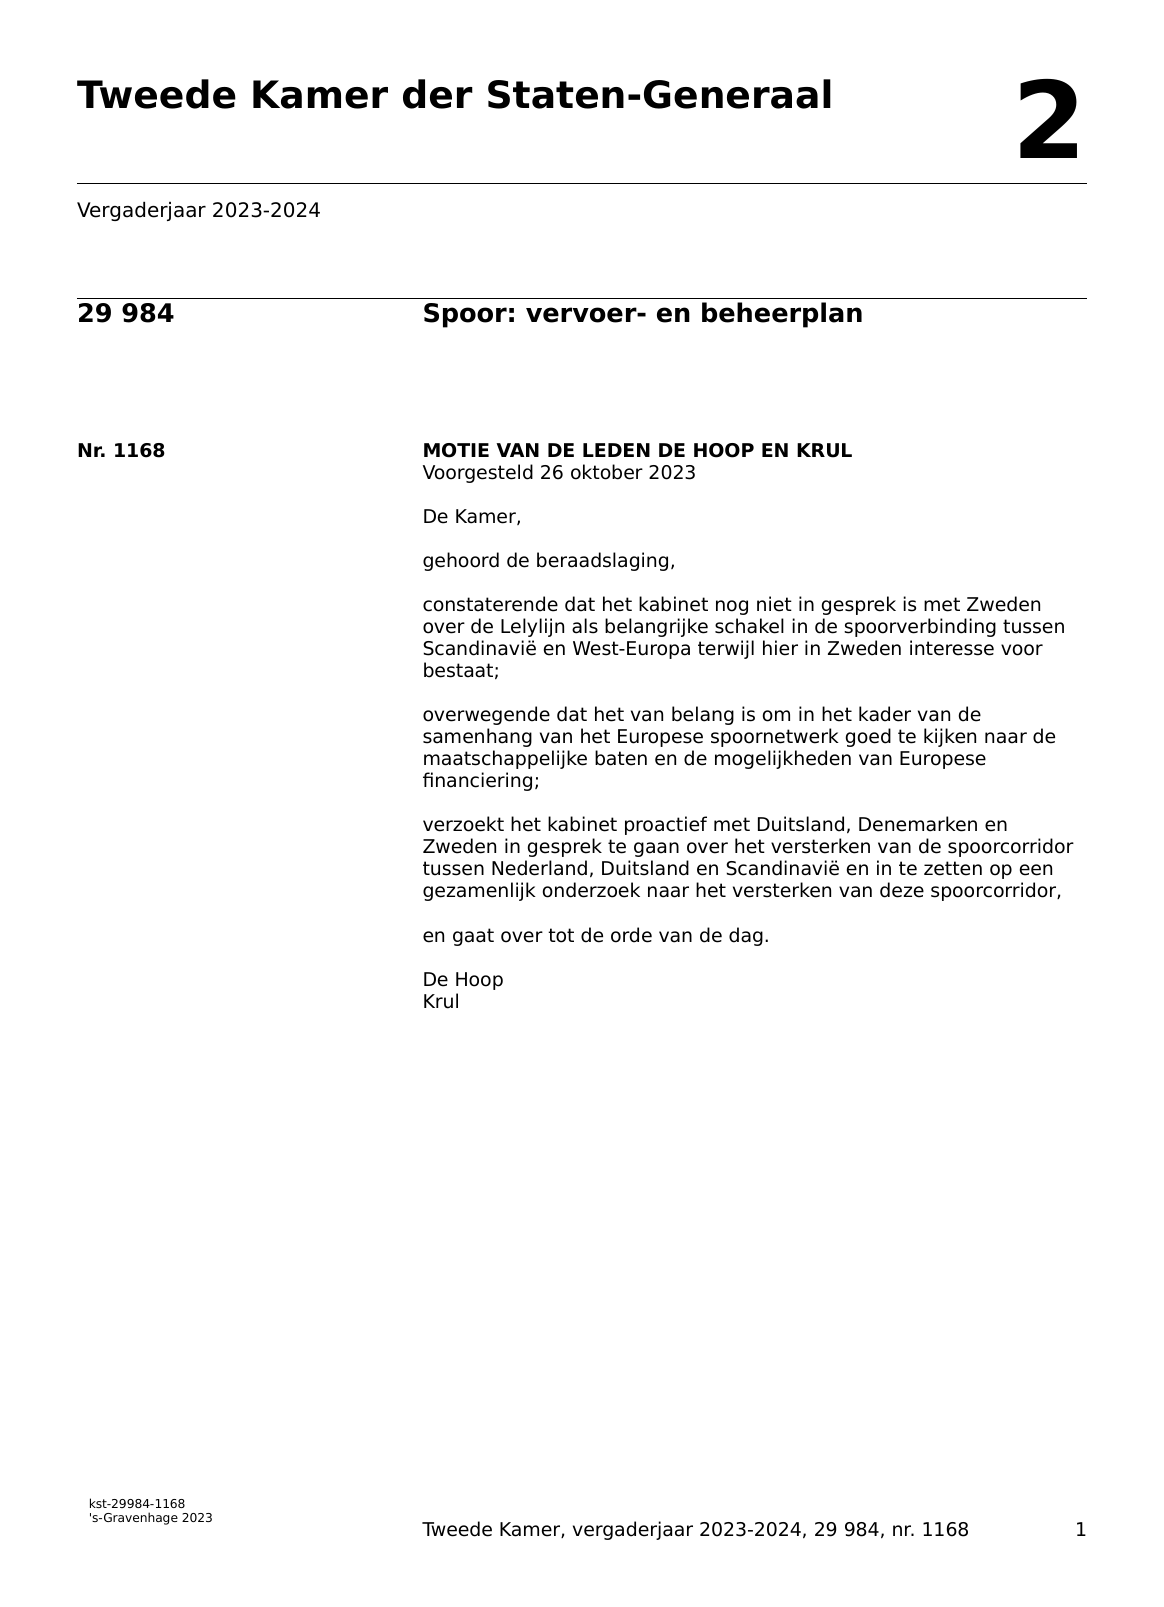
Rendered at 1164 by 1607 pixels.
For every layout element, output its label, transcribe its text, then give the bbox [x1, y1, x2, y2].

text en gaat over tot de orde van de dag. [422, 924, 1087, 946]
text constaterende dat het kabinet nog niet in gesprek is met Zweden over de Lelylijn als belangrijke schakel in de spoorverbinding tussen Scandinavië en West-Europa terwijl hier in Zweden interesse voor bestaat; [422, 594, 1087, 682]
subtitle Nr. 1168 MOTIE VAN DE LEDEN DE HOOP EN KRUL [77, 440, 1087, 462]
table_cell Vergaderjaar 2023-2024 [77, 184, 1087, 298]
subtitle 29 984 Spoor: vervoer- en beheerplan [77, 299, 1087, 329]
text Krul [422, 991, 1087, 1013]
text verzoekt het kabinet proactief met Duitsland, Denemarken en Zweden in gesprek te gaan over het versterken van de spoorcorridor tussen Nederland, Duitsland en Scandinavië en in te zetten op een gezamenlijk onderzoek naar het versterken van deze spoorcorridor, [422, 814, 1087, 902]
text De Kamer, [422, 506, 1087, 528]
text gehoord de beraadslaging, [422, 550, 1087, 572]
table_header Tweede Kamer der Staten-Generaal [77, 59, 886, 183]
text De Hoop [422, 969, 1087, 991]
text Voorgesteld 26 oktober 2023 [422, 462, 1087, 484]
text 's-Gravenhage 2023 [88, 1511, 323, 1525]
text kst-29984-1168 [88, 1497, 323, 1511]
table_header 2 [886, 59, 1087, 183]
text overwegende dat het van belang is om in het kader van de samenhang van het Europese spoornetwerk goed te kijken naar de maatschappelijke baten en de mogelijkheden van Europese financiering; [422, 704, 1087, 792]
